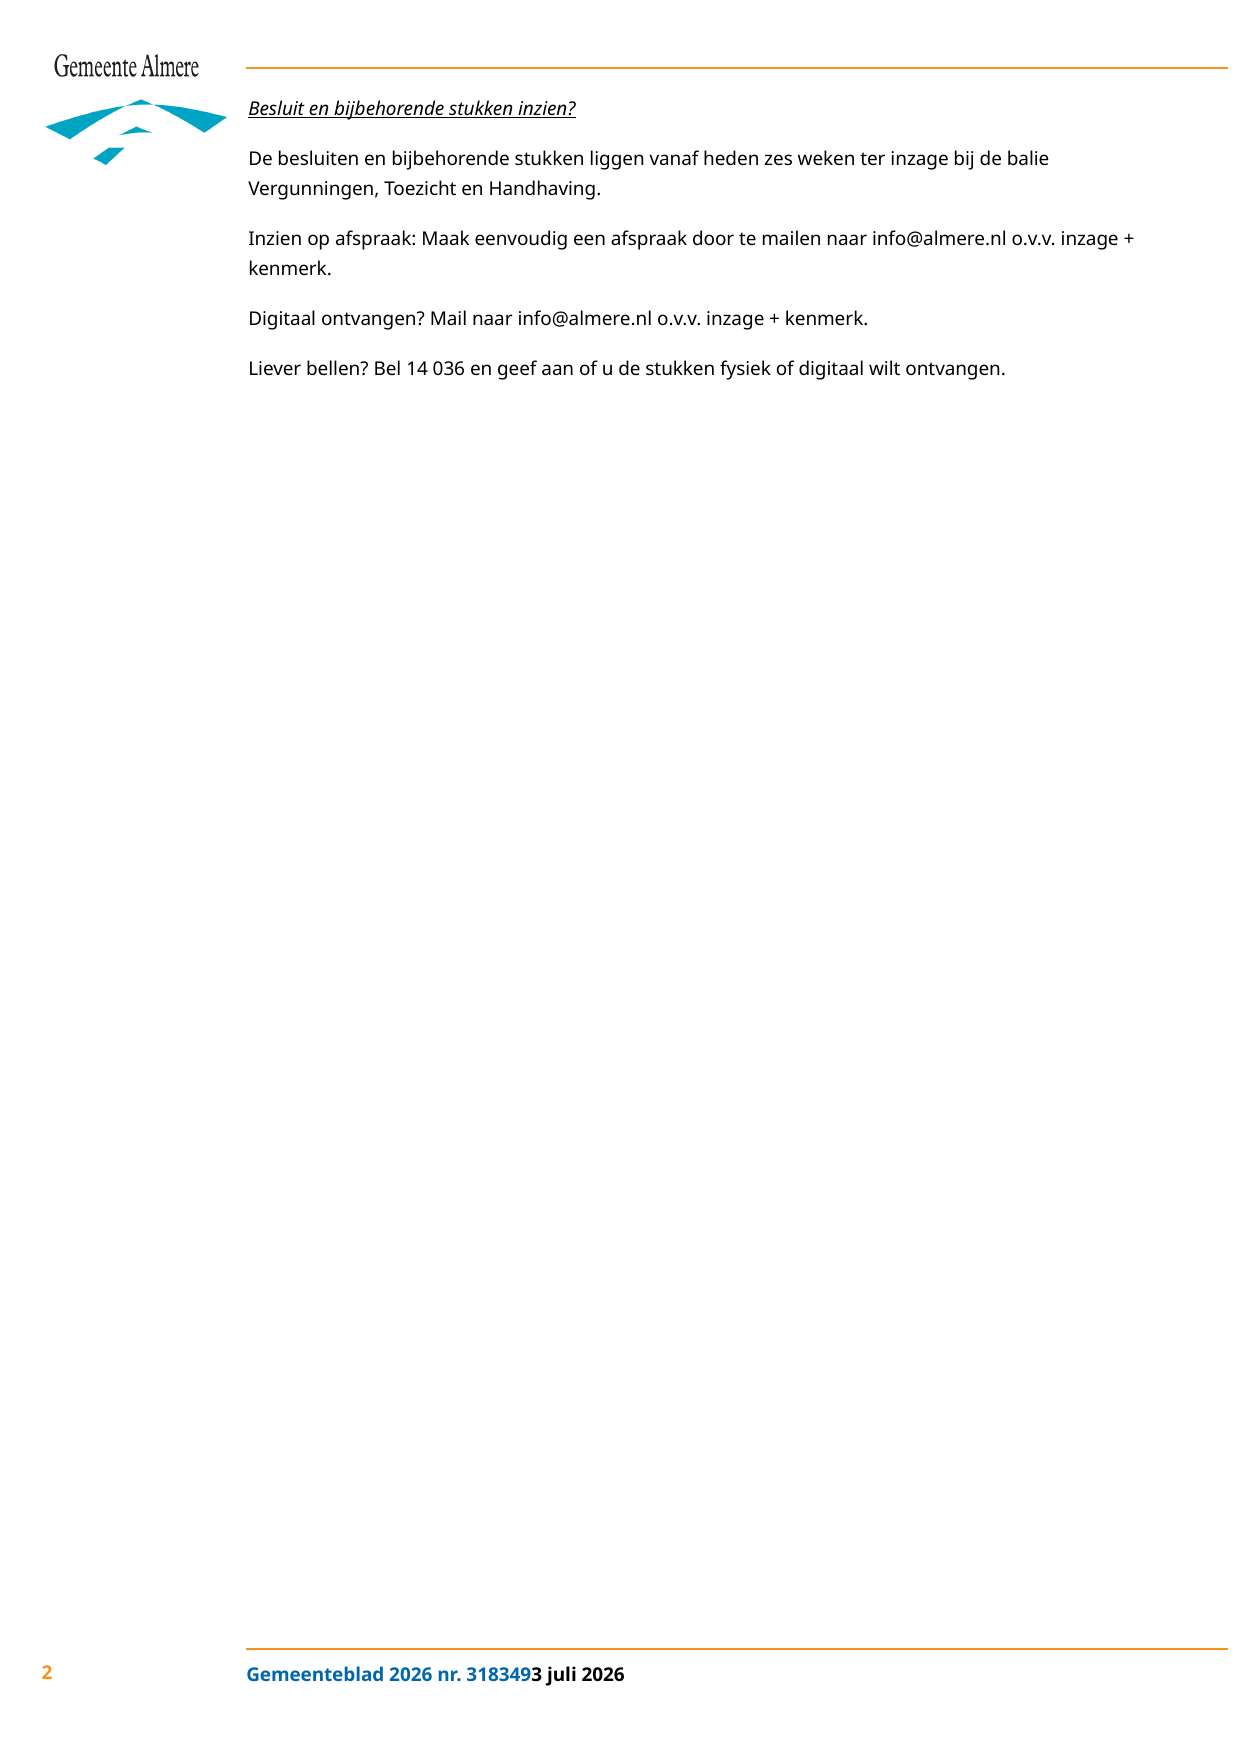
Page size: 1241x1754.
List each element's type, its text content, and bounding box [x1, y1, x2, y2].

text Digitaal ontvangen? Mail naar info@almere.nl o.v.v. inzage + kenmerk. [248, 305, 1152, 331]
text Besluit en bijbehorende stukken inzien? [248, 95, 1152, 121]
text Liever bellen? Bel 14 036 en geef aan of u de stukken fysiek of digitaal wilt ontvangen. [248, 356, 1152, 381]
picture [41, 47, 231, 172]
text Inzien op afspraak: Maak eenvoudig een afspraak door te mailen naar info@almere.nl o.v.v. inzage + kenmerk. [248, 225, 1152, 281]
text De besluiten en bijbehorende stukken liggen vanaf heden zes weken ter inzage bij de balie Vergunningen, Toezicht en Handhaving. [248, 145, 1152, 201]
